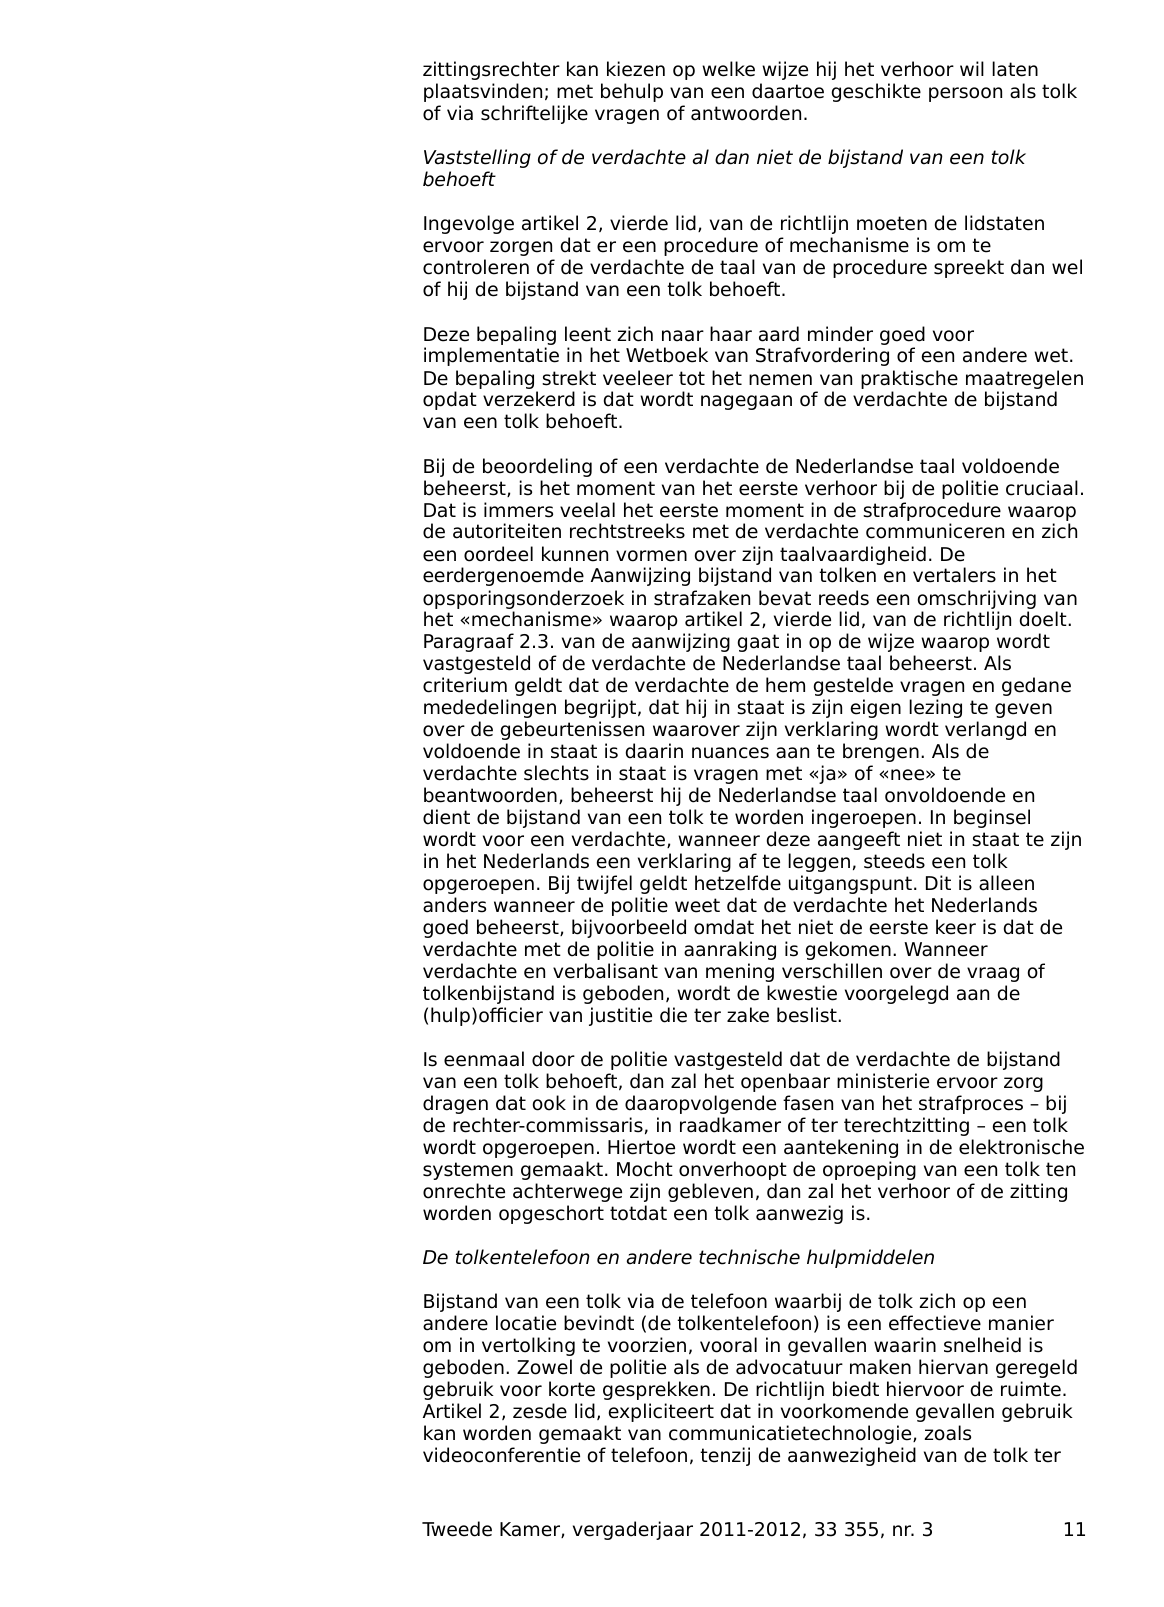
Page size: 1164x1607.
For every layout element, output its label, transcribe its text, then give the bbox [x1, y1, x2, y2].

text Is eenmaal door de politie vastgesteld dat de verdachte de bijstand van een tolk behoeft, dan zal het openbaar ministerie ervoor zorg dragen dat ook in de daaropvolgende fasen van het strafproces – bij de rechter-commissaris, in raadkamer of ter terechtzitting – een tolk wordt opgeroepen. Hiertoe wordt een aantekening in de elektronische systemen gemaakt. Mocht onverhoopt de oproeping van een tolk ten onrechte achterwege zijn gebleven, dan zal het verhoor of de zitting worden opgeschort totdat een tolk aanwezig is. [422, 1049, 1087, 1225]
text zittingsrechter kan kiezen op welke wijze hij het verhoor wil laten plaatsvinden; met behulp van een daartoe geschikte persoon als tolk of via schriftelijke vragen of antwoorden. [422, 59, 1087, 125]
text Ingevolge artikel 2, vierde lid, van de richtlijn moeten de lidstaten ervoor zorgen dat er een procedure of mechanisme is om te controleren of de verdachte de taal van de procedure spreekt dan wel of hij de bijstand van een tolk behoeft. [422, 213, 1087, 301]
text Bij de beoordeling of een verdachte de Nederlandse taal voldoende beheerst, is het moment van het eerste verhoor bij de politie cruciaal. Dat is immers veelal het eerste moment in de strafprocedure waarop de autoriteiten rechtstreeks met de verdachte communiceren en zich een oordeel kunnen vormen over zijn taalvaardigheid. De eerdergenoemde Aanwijzing bijstand van tolken en vertalers in het opsporingsonderzoek in strafzaken bevat reeds een omschrijving van het «mechanisme» waarop artikel 2, vierde lid, van de richtlijn doelt. Paragraaf 2.3. van de aanwijzing gaat in op de wijze waarop wordt vastgesteld of de verdachte de Nederlandse taal beheerst. Als criterium geldt dat de verdachte de hem gestelde vragen en gedane mededelingen begrijpt, dat hij in staat is zijn eigen lezing te geven over de gebeurtenissen waarover zijn verklaring wordt verlangd en voldoende in staat is daarin nuances aan te brengen. Als de verdachte slechts in staat is vragen met «ja» of «nee» te beantwoorden, beheerst hij de Nederlandse taal onvoldoende en dient de bijstand van een tolk te worden ingeroepen. In beginsel wordt voor een verdachte, wanneer deze aangeeft niet in staat te zijn in het Nederlands een verklaring af te leggen, steeds een tolk opgeroepen. Bij twijfel geldt hetzelfde uitgangspunt. Dit is alleen anders wanneer de politie weet dat de verdachte het Nederlands goed beheerst, bijvoorbeeld omdat het niet de eerste keer is dat de verdachte met de politie in aanraking is gekomen. Wanneer verdachte en verbalisant van mening verschillen over de vraag of tolkenbijstand is geboden, wordt de kwestie voorgelegd aan de (hulp)officier van justitie die ter zake beslist. [422, 456, 1087, 1027]
subtitle Vaststelling of de verdachte al dan niet de bijstand van een tolk behoeft [422, 147, 1087, 191]
text Bijstand van een tolk via de telefoon waarbij de tolk zich op een andere locatie bevindt (de tolkentelefoon) is een effectieve manier om in vertolking te voorzien, vooral in gevallen waarin snelheid is geboden. Zowel de politie als de advocatuur maken hiervan geregeld gebruik voor korte gesprekken. De richtlijn biedt hiervoor de ruimte. Artikel 2, zesde lid, expliciteert dat in voorkomende gevallen gebruik kan worden gemaakt van communicatietechnologie, zoals videoconferentie of telefoon, tenzij de aanwezigheid van de tolk ter [422, 1291, 1087, 1467]
text Deze bepaling leent zich naar haar aard minder goed voor implementatie in het Wetboek van Strafvordering of een andere wet. De bepaling strekt veeleer tot het nemen van praktische maatregelen opdat verzekerd is dat wordt nagegaan of de verdachte de bijstand van een tolk behoeft. [422, 323, 1087, 433]
subtitle De tolkentelefoon en andere technische hulpmiddelen [422, 1247, 1087, 1269]
